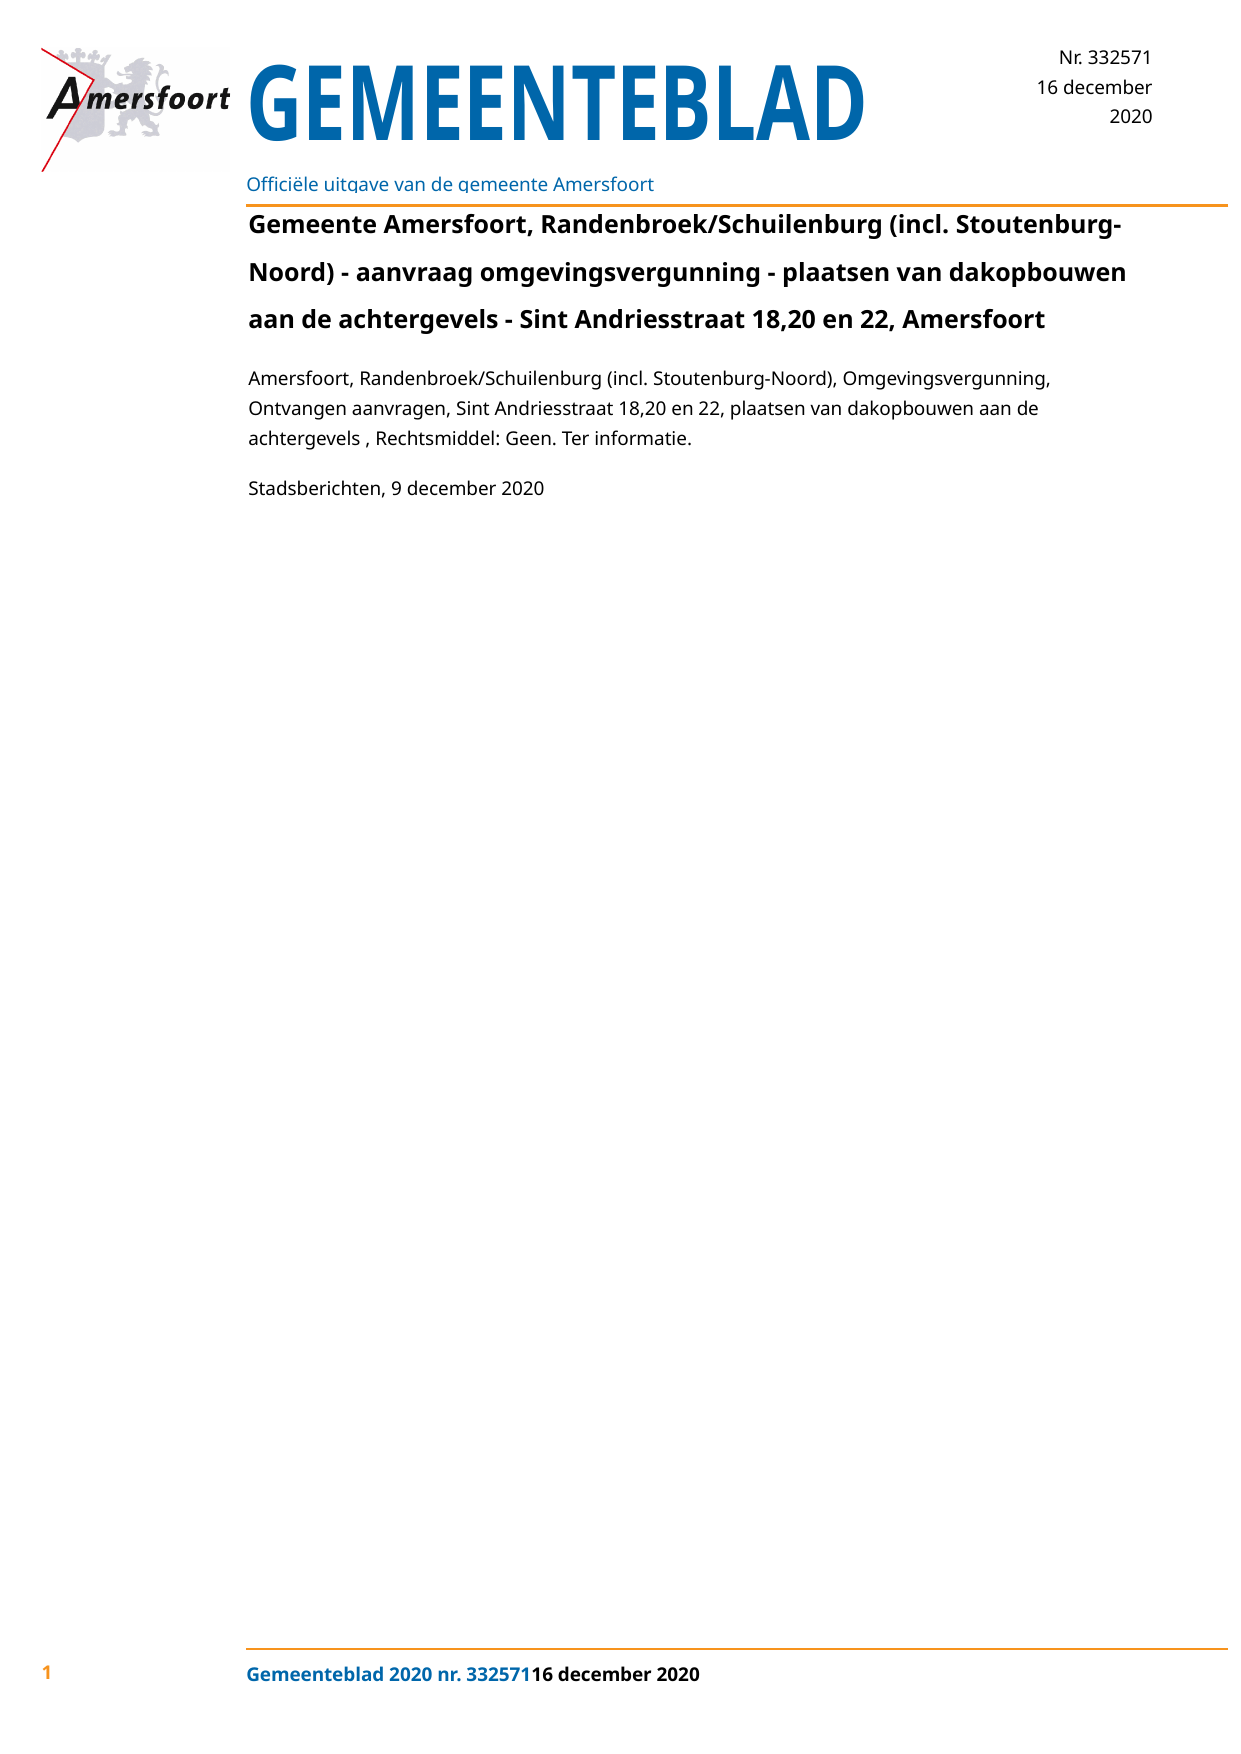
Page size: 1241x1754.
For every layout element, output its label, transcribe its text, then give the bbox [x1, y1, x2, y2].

text Stadsberichten, 9 december 2020 [248, 475, 1152, 501]
text Amersfoort, Randenbroek/Schuilenburg (incl. Stoutenburg-Noord), Omgevingsvergunning, Ontvangen aanvragen, Sint Andriesstraat 18,20 en 22, plaatsen van dakopbouwen aan de achtergevels , Rechtsmiddel: Geen. Ter informatie. [248, 366, 1152, 450]
text Gemeente Amersfoort, Randenbroek/Schuilenburg (incl. Stoutenburg-Noord) - aanvraag omgevingsvergunning - plaatsen van dakopbouwen aan de achtergevels - Sint Andriesstraat 18,20 en 22, Amersfoort [248, 207, 1152, 336]
picture [41, 47, 231, 172]
